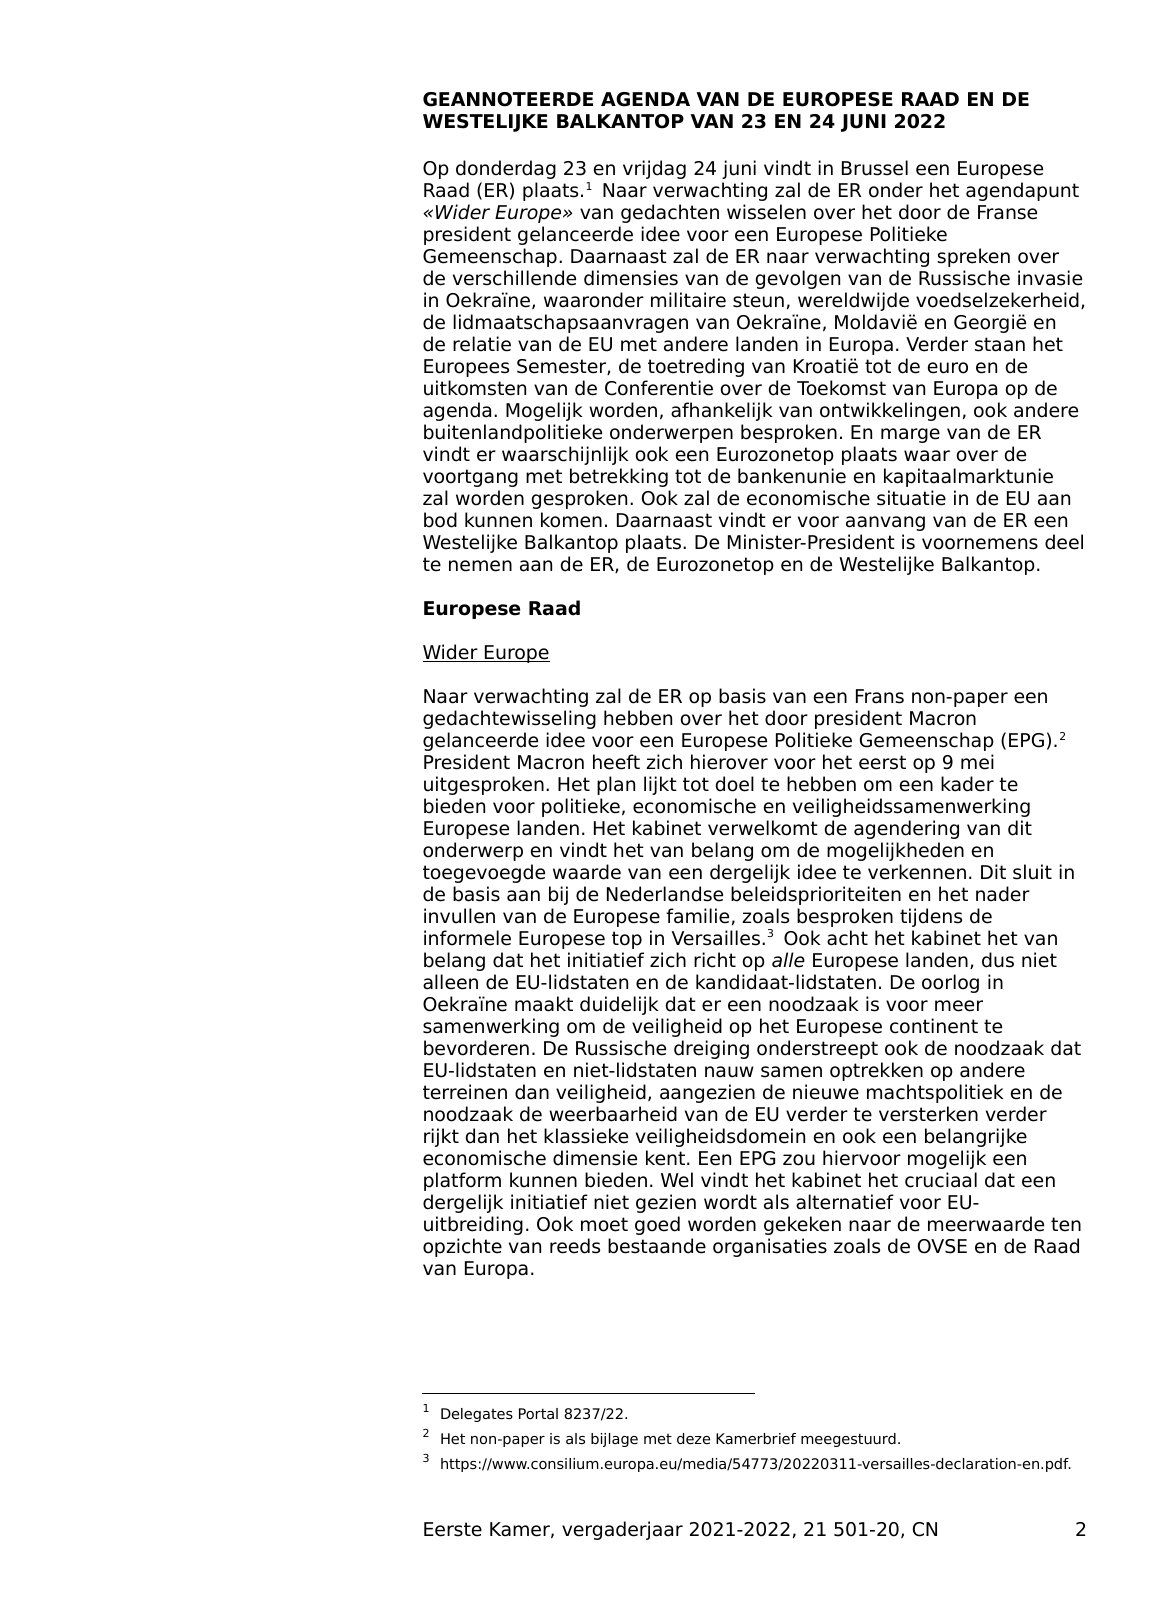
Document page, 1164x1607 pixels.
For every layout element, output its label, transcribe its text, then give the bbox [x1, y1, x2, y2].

text Naar verwachting zal de ER op basis van een Frans non-paper een gedachtewisseling hebben over het door president Macron gelanceerde idee voor een Europese Politieke Gemeenschap (EPG). President Macron heeft zich hierover voor het eerst op 9 mei uitgesproken. Het plan lijkt tot doel te hebben om een kader te bieden voor politieke, economische en veiligheidssamenwerking Europese landen. Het kabinet verwelkomt de agendering van dit onderwerp en vindt het van belang om de mogelijkheden en toegevoegde waarde van een dergelijk idee te verkennen. Dit sluit in de basis aan bij de Nederlandse beleidsprioriteiten en het nader invullen van de Europese familie, zoals besproken tijdens de informele Europese top in Versailles. Ook acht het kabinet het van belang dat het initiatief zich richt op alle Europese landen, dus niet alleen de EU-lidstaten en de kandidaat-lidstaten. De oorlog in Oekraïne maakt duidelijk dat er een noodzaak is voor meer samenwerking om de veiligheid op het Europese continent te bevorderen. De Russische dreiging onderstreept ook de noodzaak dat EU-lidstaten en niet-lidstaten nauw samen optrekken op andere terreinen dan veiligheid, aangezien de nieuwe machtspolitiek en de noodzaak de weerbaarheid van de EU verder te versterken verder rijkt dan het klassieke veiligheidsdomein en ook een belangrijke economische dimensie kent. Een EPG zou hiervoor mogelijk een platform kunnen bieden. Wel vindt het kabinet het cruciaal dat een dergelijk initiatief niet gezien wordt als alternatief voor EU-uitbreiding. Ook moet goed worden gekeken naar de meerwaarde ten opzichte van reeds bestaande organisaties zoals de OVSE en de Raad van Europa. [422, 686, 1087, 1279]
subtitle Wider Europe [422, 642, 1087, 664]
subtitle GEANNOTEERDE AGENDA VAN DE EUROPESE RAAD EN DE WESTELIJKE BALKANTOP VAN 23 EN 24 JUNI 2022 [422, 89, 1087, 133]
text Het non-paper is als bijlage met deze Kamerbrief meegestuurd. [422, 1427, 1087, 1449]
subtitle Europese Raad [422, 598, 1087, 620]
text https://www.consilium.europa.eu/media/54773/20220311-versailles-declaration-en.pdf. [422, 1452, 1087, 1474]
text Delegates Portal 8237/22. [422, 1402, 1087, 1424]
text Op donderdag 23 en vrijdag 24 juni vindt in Brussel een Europese Raad (ER) plaats. Naar verwachting zal de ER onder het agendapunt «Wider Europe» van gedachten wisselen over het door de Franse president gelanceerde idee voor een Europese Politieke Gemeenschap. Daarnaast zal de ER naar verwachting spreken over de verschillende dimensies van de gevolgen van de Russische invasie in Oekraïne, waaronder militaire steun, wereldwijde voedselzekerheid, de lidmaatschapsaanvragen van Oekraïne, Moldavië en Georgië en de relatie van de EU met andere landen in Europa. Verder staan het Europees Semester, de toetreding van Kroatië tot de euro en de uitkomsten van de Conferentie over de Toekomst van Europa op de agenda. Mogelijk worden, afhankelijk van ontwikkelingen, ook andere buitenlandpolitieke onderwerpen besproken. En marge van de ER vindt er waarschijnlijk ook een Eurozonetop plaats waar over de voortgang met betrekking tot de bankenunie en kapitaalmarktunie zal worden gesproken. Ook zal de economische situatie in de EU aan bod kunnen komen. Daarnaast vindt er voor aanvang van de ER een Westelijke Balkantop plaats. De Minister-President is voornemens deel te nemen aan de ER, de Eurozonetop en de Westelijke Balkantop. [422, 158, 1087, 576]
